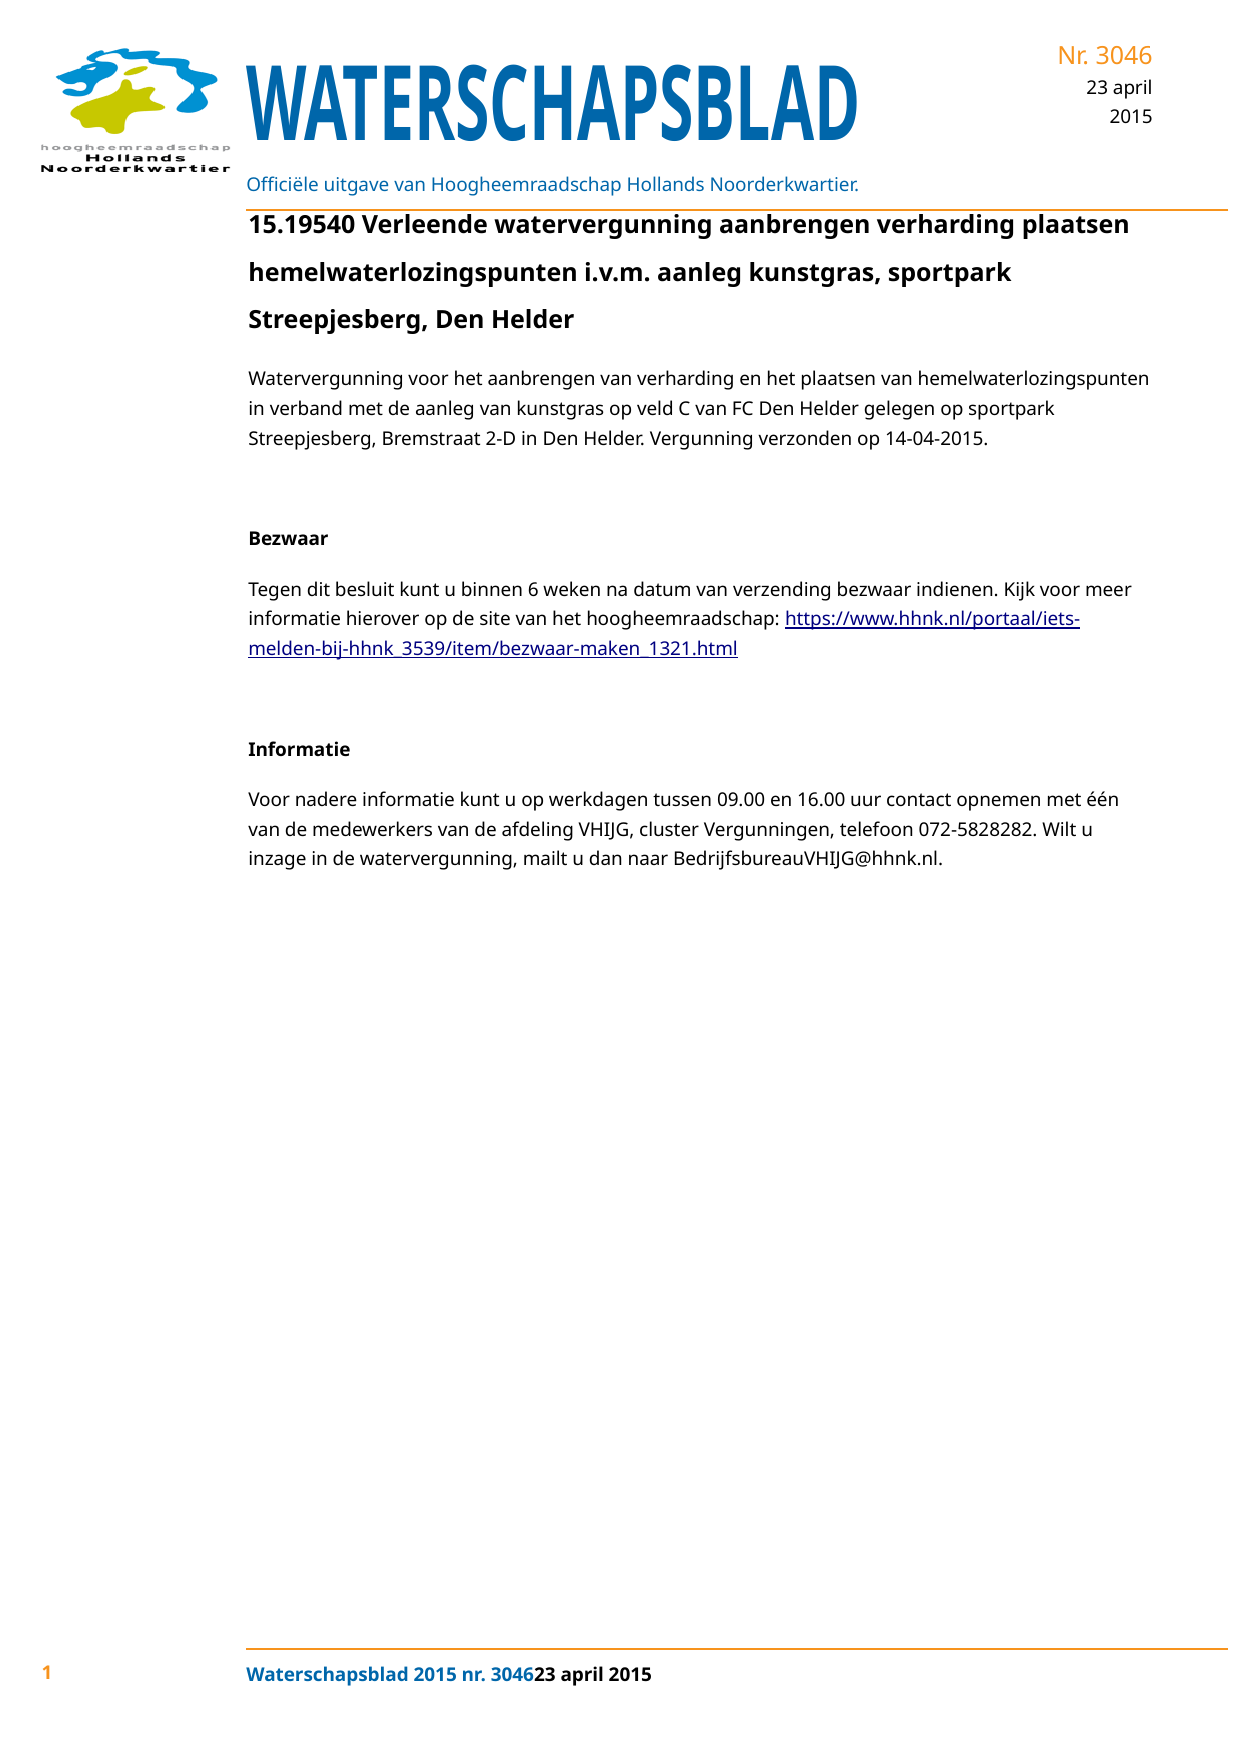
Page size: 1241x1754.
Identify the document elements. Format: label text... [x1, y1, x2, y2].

text Voor nadere informatie kunt u op werkdagen tussen 09.00 en 16.00 uur contact opnemen met één van de medewerkers van de afdeling VHIJG, cluster Vergunningen, telefoon 072-5828282. Wilt u inzage in de watervergunning, mailt u dan naar BedrijfsbureauVHIJG@hhnk.nl. [248, 786, 1152, 871]
text 15.19540 Verleende watervergunning aanbrengen verharding plaatsen hemelwaterlozingspunten i.v.m. aanleg kunstgras, sportpark Streepjesberg, Den Helder [248, 211, 1152, 336]
text Informatie [248, 736, 1152, 762]
text Tegen dit besluit kunt u binnen 6 weken na datum van verzending bezwaar indienen. Kijk voor meer informatie hierover op de site van het hoogheemraadschap: https://www.hhnk.nl/portaal/iets-melden-bij-hhnk_3539/item/bezwaar-maken_1321.html [248, 576, 1152, 661]
picture [41, 47, 231, 172]
text Watervergunning voor het aanbrengen van verharding en het plaatsen van hemelwaterlozingspunten in verband met de aanleg van kunstgras op veld C van FC Den Helder gelegen op sportpark Streepjesberg, Bremstraat 2-D in Den Helder. Vergunning verzonden op 14-04-2015. [248, 366, 1152, 450]
text Bezwaar [248, 526, 1152, 551]
